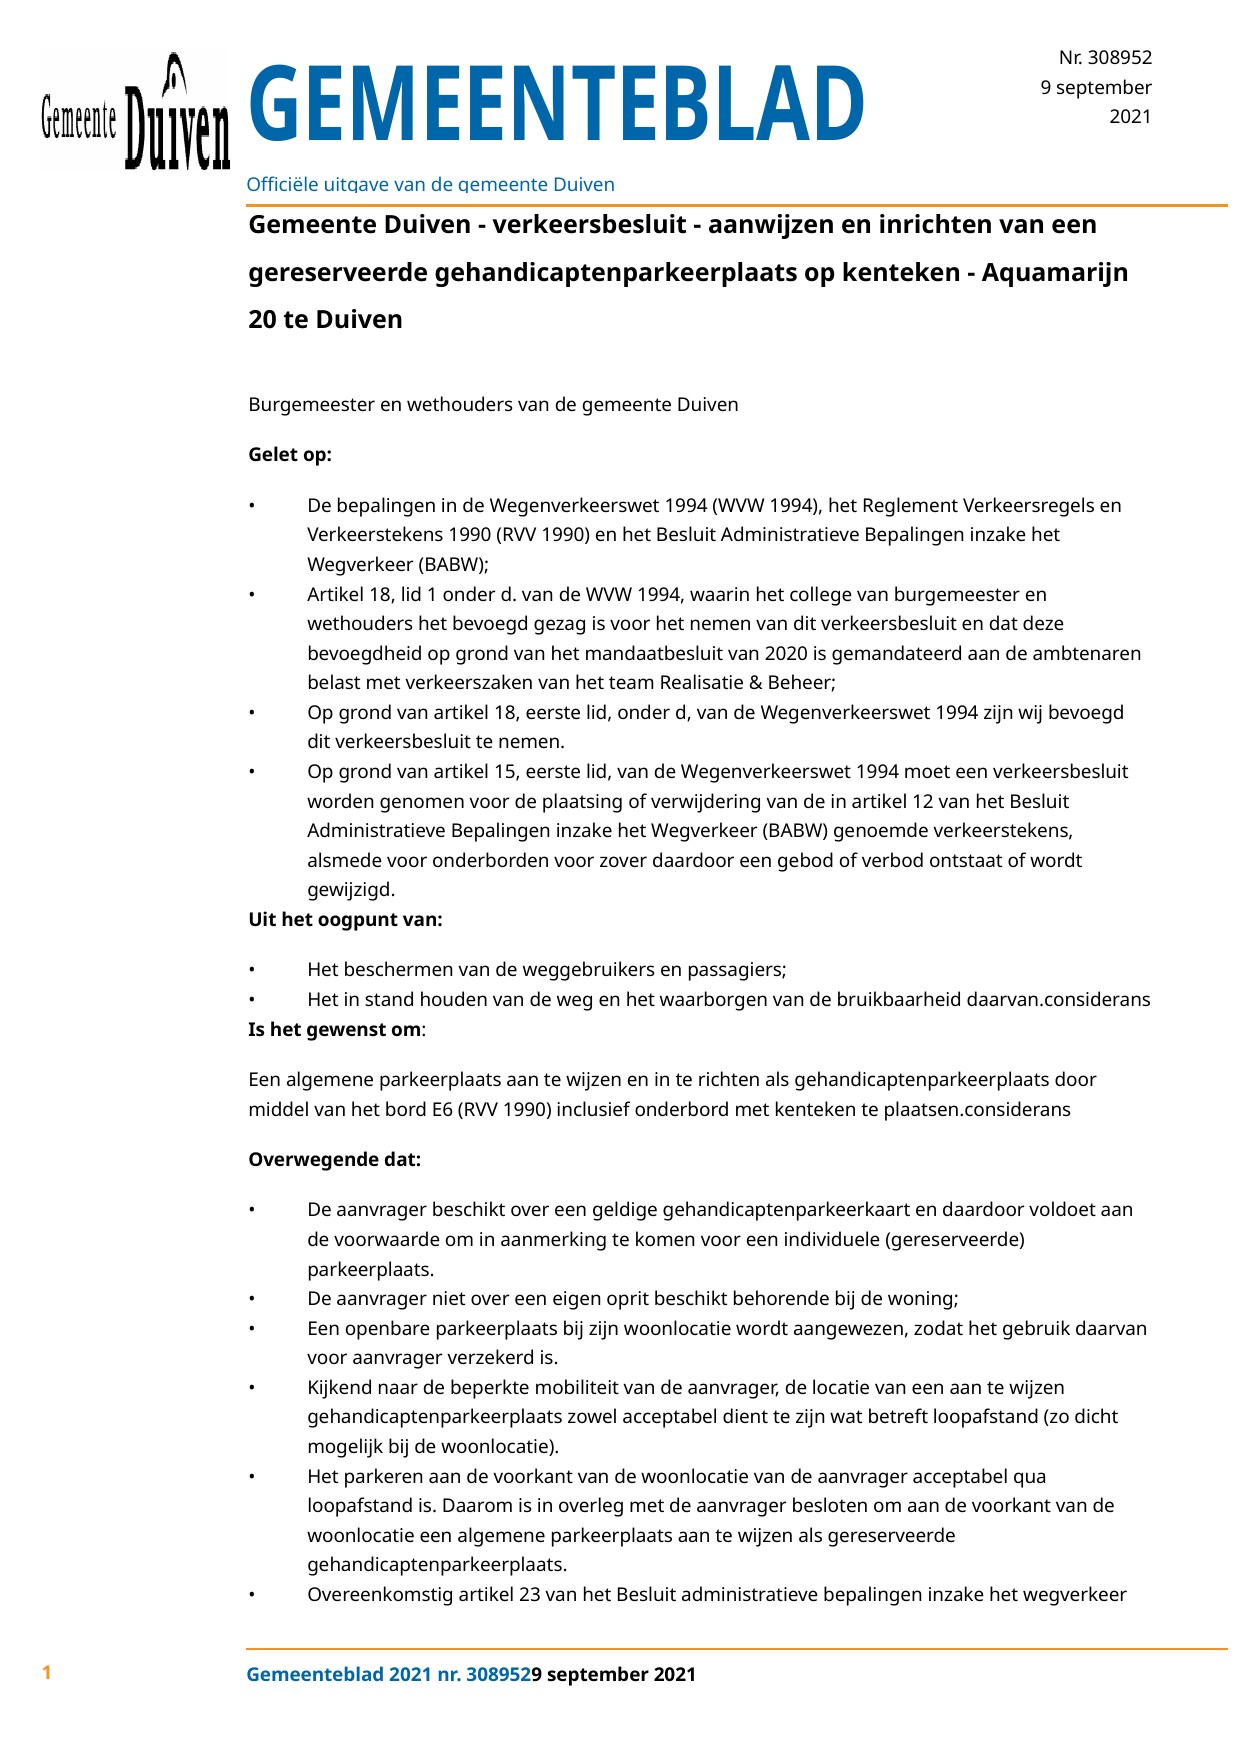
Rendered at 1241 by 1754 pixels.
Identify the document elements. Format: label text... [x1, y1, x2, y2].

list Op grond van artikel 15, eerste lid, van de Wegenverkeerswet 1994 moet een verkeersbesluit worden genomen voor de plaatsing of verwijdering van de in artikel 12 van het Besluit Administratieve Bepalingen inzake het Wegverkeer (BABW) genoemde verkeerstekens, alsmede voor onderborden voor zover daardoor een gebod of verbod ontstaat of wordt gewijzigd. [248, 758, 1152, 902]
list Overeenkomstig artikel 23 van het Besluit administratieve bepalingen inzake het wegverkeer [248, 1581, 1152, 1607]
list Kijkend naar de beperkte mobiliteit van de aanvrager, de locatie van een aan te wijzen gehandicaptenparkeerplaats zowel acceptabel dient te zijn wat betreft loopafstand (zo dicht mogelijk bij de woonlocatie). [248, 1374, 1152, 1459]
list Het beschermen van de weggebruikers en passagiers; [248, 957, 1152, 982]
list Het in stand houden van de weg en het waarborgen van de bruikbaarheid daarvan.considerans [248, 986, 1152, 1012]
list De bepalingen in de Wegenverkeerswet 1994 (WVW 1994), het Reglement Verkeersregels en Verkeerstekens 1990 (RVV 1990) en het Besluit Administratieve Bepalingen inzake het Wegverkeer (BABW); [248, 492, 1152, 577]
text Gelet op: [248, 442, 1152, 467]
text Een algemene parkeerplaats aan te wijzen en in te richten als gehandicaptenparkeerplaats door middel van het bord E6 (RVV 1990) inclusief onderbord met kenteken te plaatsen.considerans [248, 1066, 1152, 1122]
list De aanvrager beschikt over een geldige gehandicaptenparkeerkaart en daardoor voldoet aan de voorwaarde om in aanmerking te komen voor een individuele (gereserveerde) parkeerplaats. [248, 1197, 1152, 1282]
picture [41, 47, 231, 172]
list Een openbare parkeerplaats bij zijn woonlocatie wordt aangewezen, zodat het gebruik daarvan voor aanvrager verzekerd is. [248, 1315, 1152, 1370]
list De aanvrager niet over een eigen oprit beschikt behorende bij de woning; [248, 1285, 1152, 1311]
list Op grond van artikel 18, eerste lid, onder d, van de Wegenverkeerswet 1994 zijn wij bevoegd dit verkeersbesluit te nemen. [248, 699, 1152, 754]
text Gemeente Duiven - verkeersbesluit - aanwijzen en inrichten van een gereserveerde gehandicaptenparkeerplaats op kenteken - Aquamarijn 20 te Duiven [248, 207, 1152, 336]
list Het parkeren aan de voorkant van de woonlocatie van de aanvrager acceptabel qua loopafstand is. Daarom is in overleg met de aanvrager besloten om aan de voorkant van de woonlocatie een algemene parkeerplaats aan te wijzen als gereserveerde gehandicaptenparkeerplaats. [248, 1463, 1152, 1577]
text Uit het oogpunt van: [248, 906, 1152, 932]
text Overwegende dat: [248, 1146, 1152, 1172]
list Artikel 18, lid 1 onder d. van de WVW 1994, waarin het college van burgemeester en wethouders het bevoegd gezag is voor het nemen van dit verkeersbesluit en dat deze bevoegdheid op grond van het mandaatbesluit van 2020 is gemandateerd aan de ambtenaren belast met verkeerszaken van het team Realisatie & Beheer; [248, 581, 1152, 695]
text Burgemeester en wethouders van de gemeente Duiven [248, 391, 1152, 417]
text Is het gewenst om: [248, 1016, 1152, 1042]
